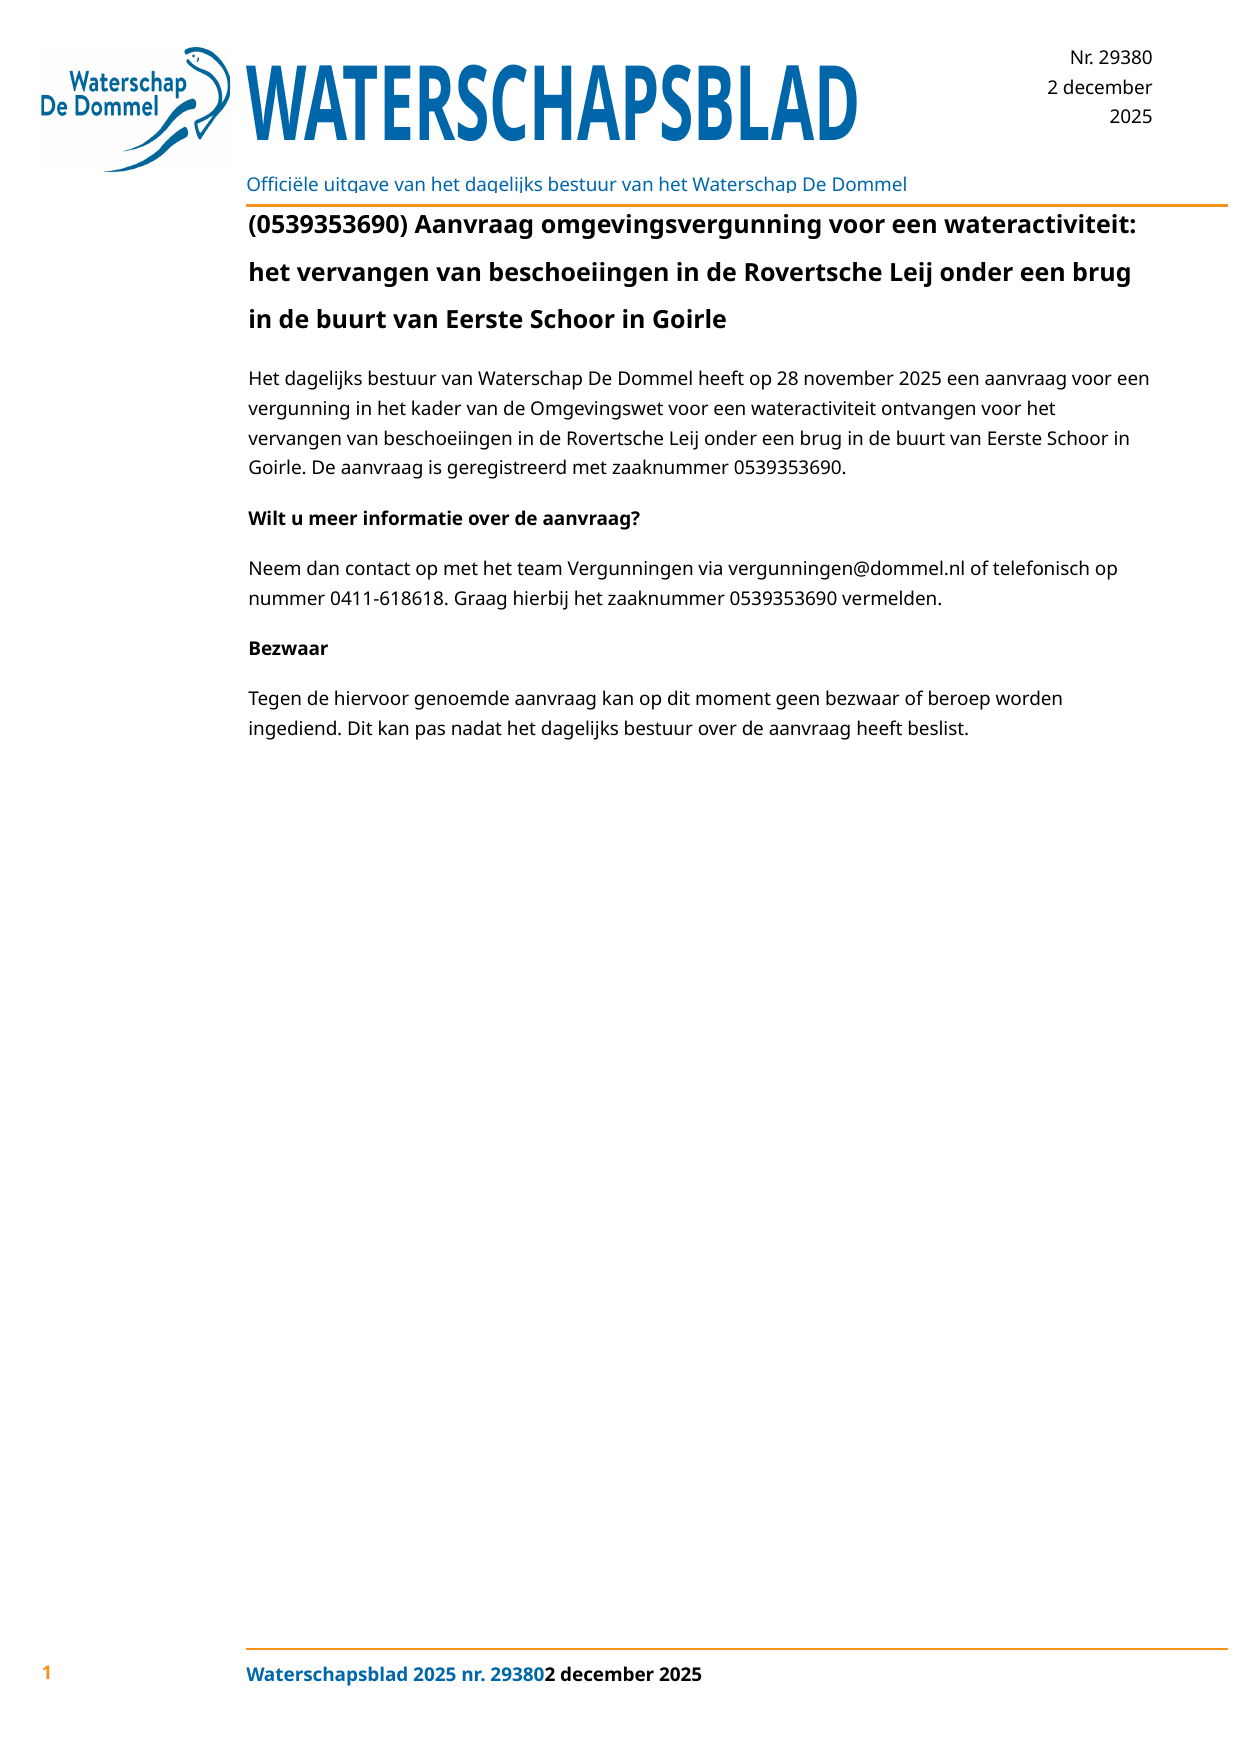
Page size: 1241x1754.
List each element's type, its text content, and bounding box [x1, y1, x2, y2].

picture [45, 99, 51, 111]
text Neem dan contact op met het team Vergunningen via vergunningen@dommel.nl of telefonisch op nummer 0411-618618. Graag hierbij het zaaknummer 0539353690 vermelden. [248, 555, 1152, 610]
picture [198, 118, 210, 131]
text Het dagelijks bestuur van Waterschap De Dommel heeft op 28 november 2025 een aanvraag voor een vergunning in het kader van de Omgevingswet voor een wateractiviteit ontvangen voor het vervangen van beschoeiingen in de Rovertsche Leij onder een brug in de buurt van Eerste Schoor in Goirle. De aanvraag is geregistreerd met zaaknummer 0539353690. [248, 366, 1152, 480]
text Bezwaar [248, 635, 1152, 661]
picture [41, 47, 231, 172]
text Wilt u meer informatie over de aanvraag? [248, 505, 1152, 530]
picture [204, 47, 231, 76]
text Tegen de hiervoor genoemde aanvraag kan op dit moment geen bezwaar of beroep worden ingediend. Dit kan pas nadat het dagelijks bestuur over de aanvraag heeft beslist. [248, 686, 1152, 741]
text (0539353690) Aanvraag omgevingsvergunning voor een wateractiviteit: het vervangen van beschoeiingen in de Rovertsche Leij onder een brug in de buurt van Eerste Schoor in Goirle [248, 207, 1152, 336]
